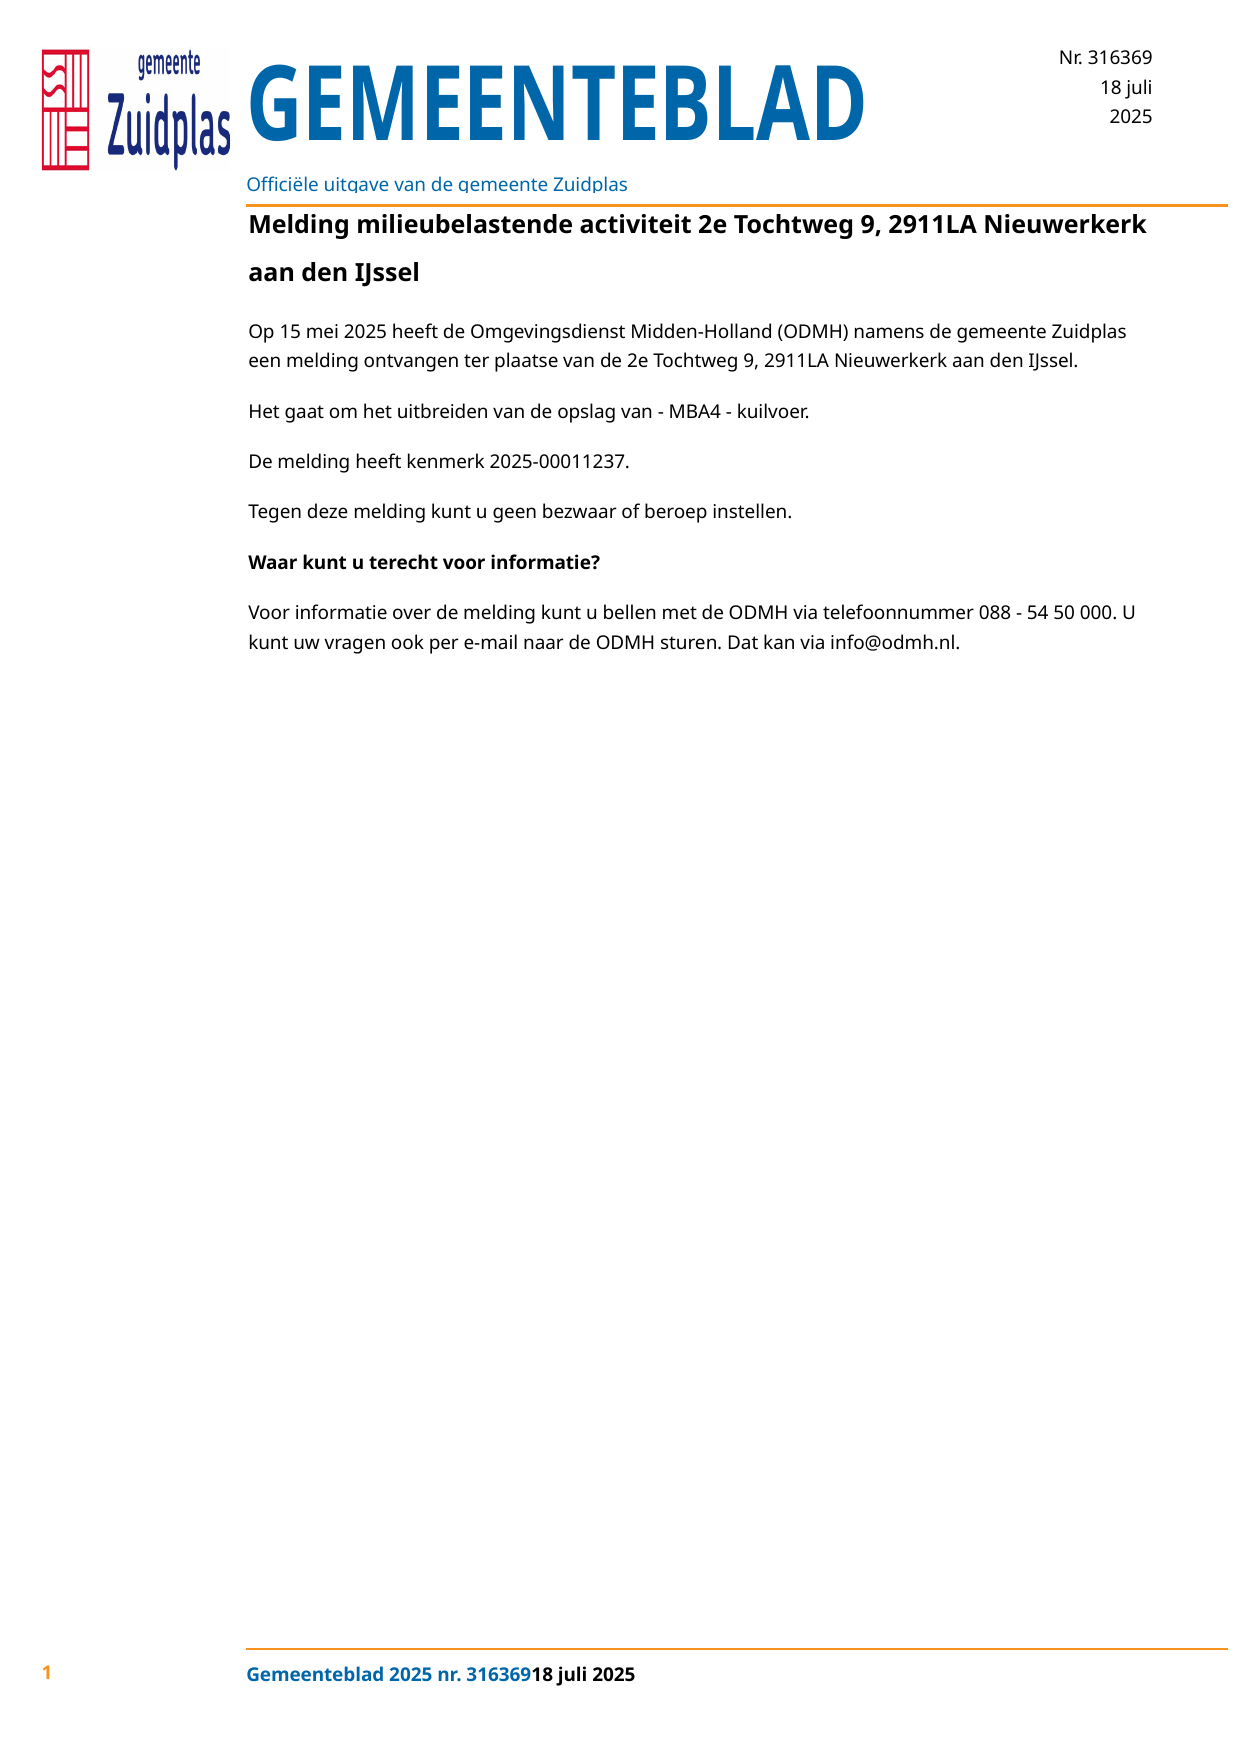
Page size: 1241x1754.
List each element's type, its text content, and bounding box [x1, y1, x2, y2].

text Waar kunt u terecht voor informatie? [248, 549, 1152, 575]
picture [41, 47, 231, 172]
text Het gaat om het uitbreiden van de opslag van - MBA4 - kuilvoer. [248, 398, 1152, 424]
text Melding milieubelastende activiteit 2e Tochtweg 9, 2911LA Nieuwerkerk aan den IJssel [248, 207, 1152, 288]
text Op 15 mei 2025 heeft de Omgevingsdienst Midden-Holland (ODMH) namens de gemeente Zuidplas een melding ontvangen ter plaatse van de 2e Tochtweg 9, 2911LA Nieuwerkerk aan den IJssel. [248, 318, 1152, 373]
text Tegen deze melding kunt u geen bezwaar of beroep instellen. [248, 499, 1152, 524]
text De melding heeft kenmerk 2025-00011237. [248, 448, 1152, 474]
text Voor informatie over de melding kunt u bellen met de ODMH via telefoonnummer 088 - 54 50 000. U kunt uw vragen ook per e-mail naar de ODMH sturen. Dat kan via info@odmh.nl. [248, 599, 1152, 655]
